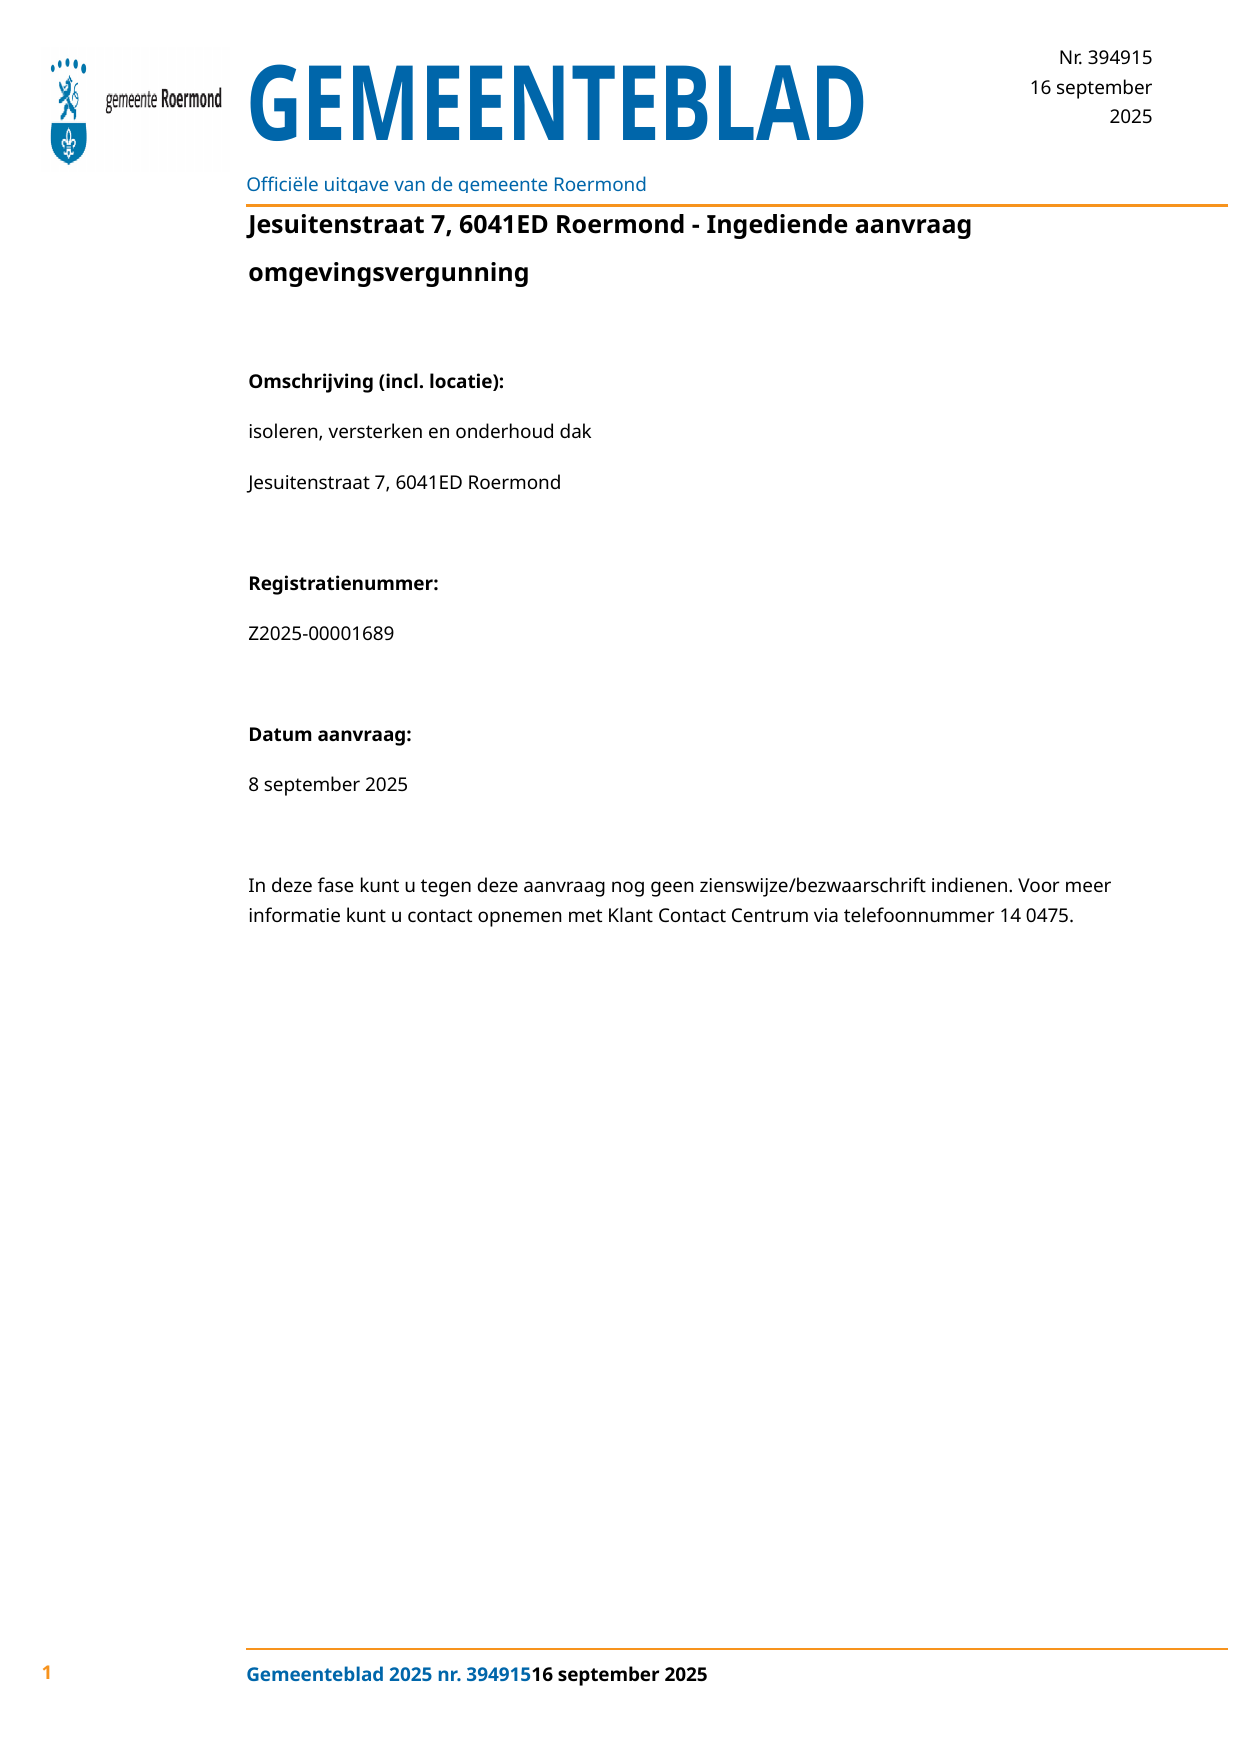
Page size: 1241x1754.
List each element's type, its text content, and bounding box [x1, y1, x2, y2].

text Jesuitenstraat 7, 6041ED Roermond [248, 469, 1152, 495]
text Jesuitenstraat 7, 6041ED Roermond - Ingediende aanvraag omgevingsvergunning [248, 207, 1152, 288]
text Z2025-00001689 [248, 620, 1152, 646]
text In deze fase kunt u tegen deze aanvraag nog geen zienswijze/bezwaarschrift indienen. Voor meer informatie kunt u contact opnemen met Klant Contact Centrum via telefoonnummer 14 0475. [248, 872, 1152, 928]
picture [41, 47, 231, 172]
text isoleren, versterken en onderhoud dak [248, 419, 1152, 444]
text Registratienummer: [248, 570, 1152, 596]
text 8 september 2025 [248, 772, 1152, 797]
text Omschrijving (incl. locatie): [248, 368, 1152, 394]
text Datum aanvraag: [248, 721, 1152, 747]
